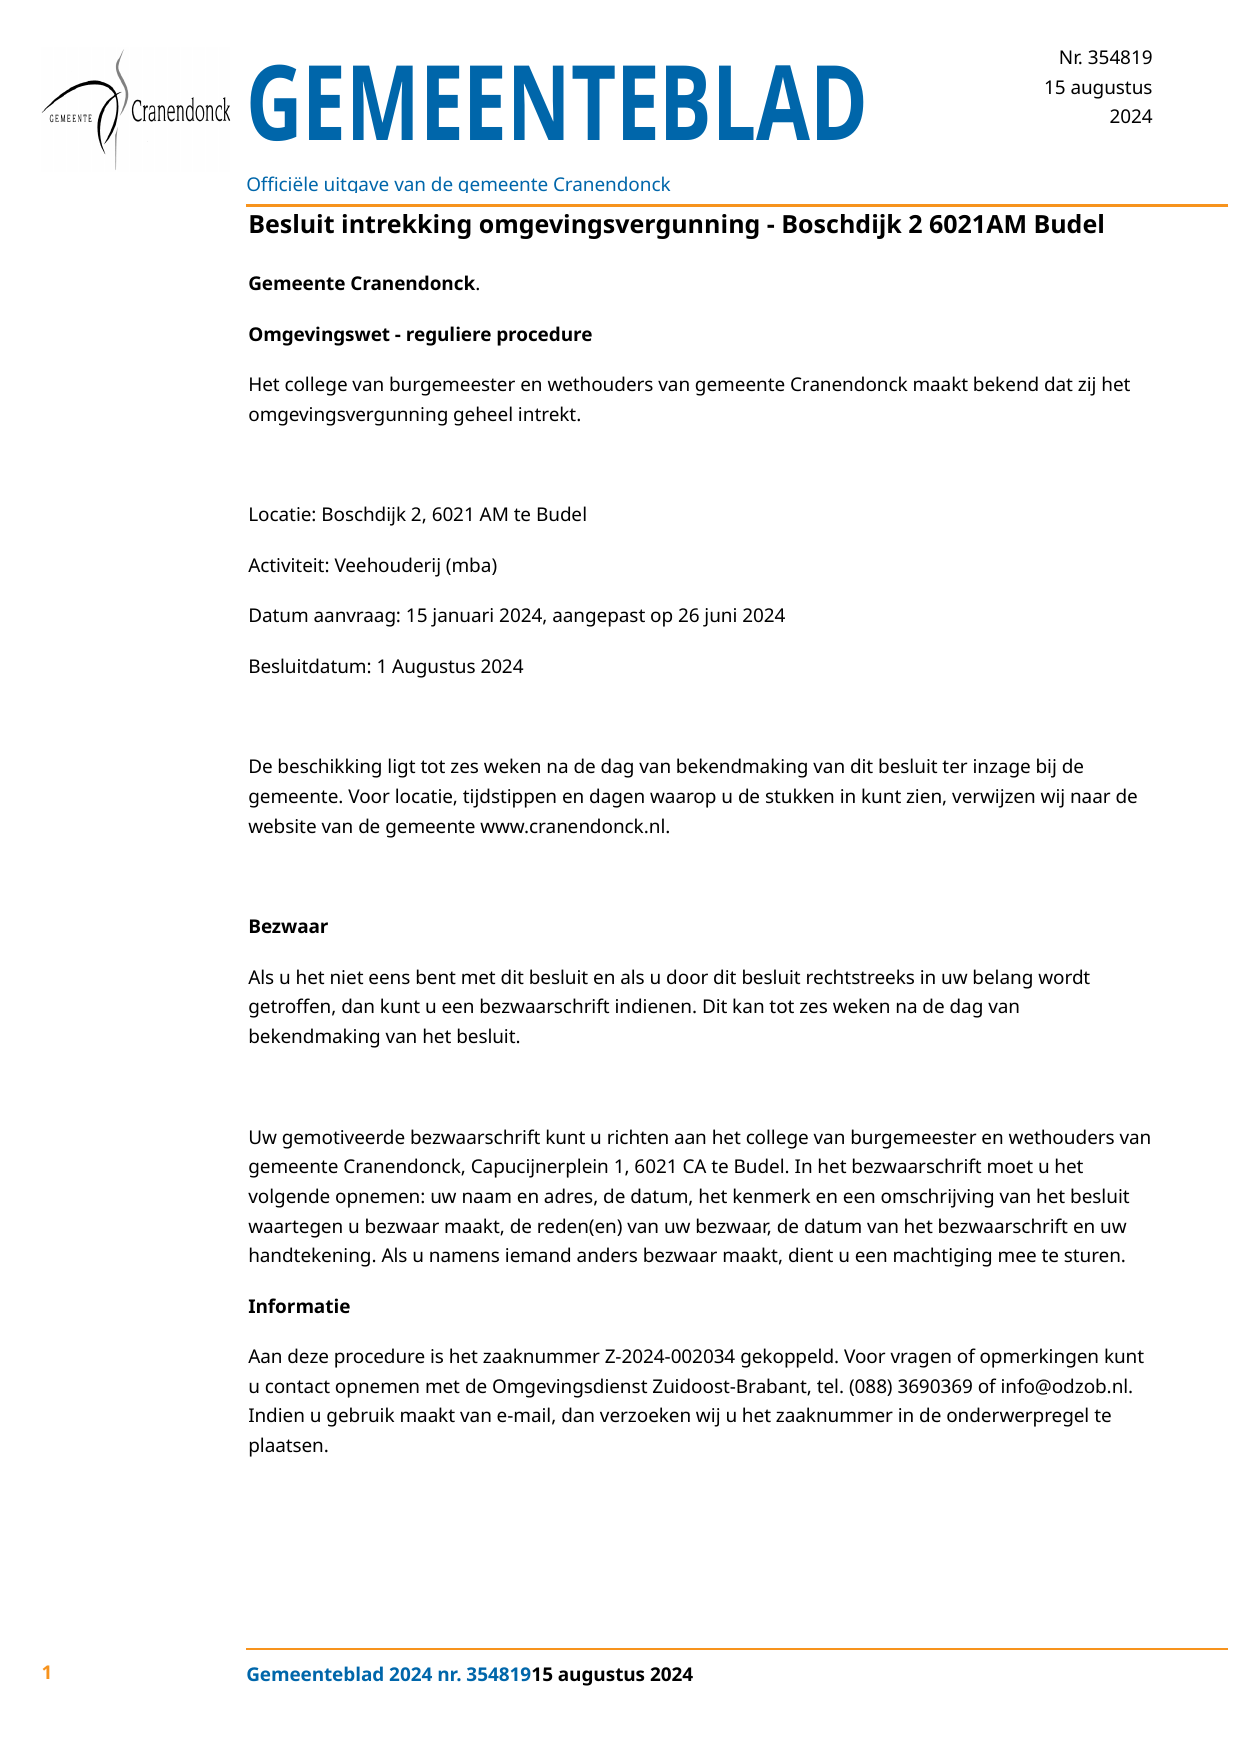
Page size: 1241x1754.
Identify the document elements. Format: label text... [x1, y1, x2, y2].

text De beschikking ligt tot zes weken na de dag van bekendmaking van dit besluit ter inzage bij de gemeente. Voor locatie, tijdstippen en dagen waarop u de stukken in kunt zien, verwijzen wij naar de website van de gemeente www.cranendonck.nl. [248, 754, 1152, 838]
text Omgevingswet - reguliere procedure [248, 321, 1152, 346]
text Datum aanvraag: 15 januari 2024, aangepast op 26 juni 2024 [248, 602, 1152, 628]
text Het college van burgemeester en wethouders van gemeente Cranendonck maakt bekend dat zij het omgevingsvergunning geheel intrekt. [248, 371, 1152, 426]
text Besluit intrekking omgevingsvergunning - Boschdijk 2 6021AM Budel [248, 207, 1152, 241]
text Uw gemotiveerde bezwaarschrift kunt u richten aan het college van burgemeester en wethouders van gemeente Cranendonck, Capucijnerplein 1, 6021 CA te Budel. In het bezwaarschrift moet u het volgende opnemen: uw naam en adres, de datum, het kenmerk en een omschrijving van het besluit waartegen u bezwaar maakt, de reden(en) van uw bezwaar, de datum van het bezwaarschrift en uw handtekening. Als u namens iemand anders bezwaar maakt, dient u een machtiging mee te sturen. [248, 1124, 1152, 1268]
text Gemeente Cranendonck. [248, 270, 1152, 296]
text Informatie [248, 1293, 1152, 1318]
text Aan deze procedure is het zaaknummer Z-2024-002034 gekoppeld. Voor vragen of opmerkingen kunt u contact opnemen met de Omgevingsdienst Zuidoost-Brabant, tel. (088) 3690369 of info@odzob.nl. Indien u gebruik maakt van e-mail, dan verzoeken wij u het zaaknummer in de onderwerpregel te plaatsen. [248, 1343, 1152, 1458]
text Activiteit: Veehouderij (mba) [248, 552, 1152, 578]
text Bezwaar [248, 914, 1152, 939]
text Besluitdatum: 1 Augustus 2024 [248, 653, 1152, 678]
text Als u het niet eens bent met dit besluit en als u door dit besluit rechtstreeks in uw belang wordt getroffen, dan kunt u een bezwaarschrift indienen. Dit kan tot zes weken na de dag van bekendmaking van het besluit. [248, 964, 1152, 1049]
text Locatie: Boschdijk 2, 6021 AM te Budel [248, 502, 1152, 527]
picture [41, 47, 231, 172]
